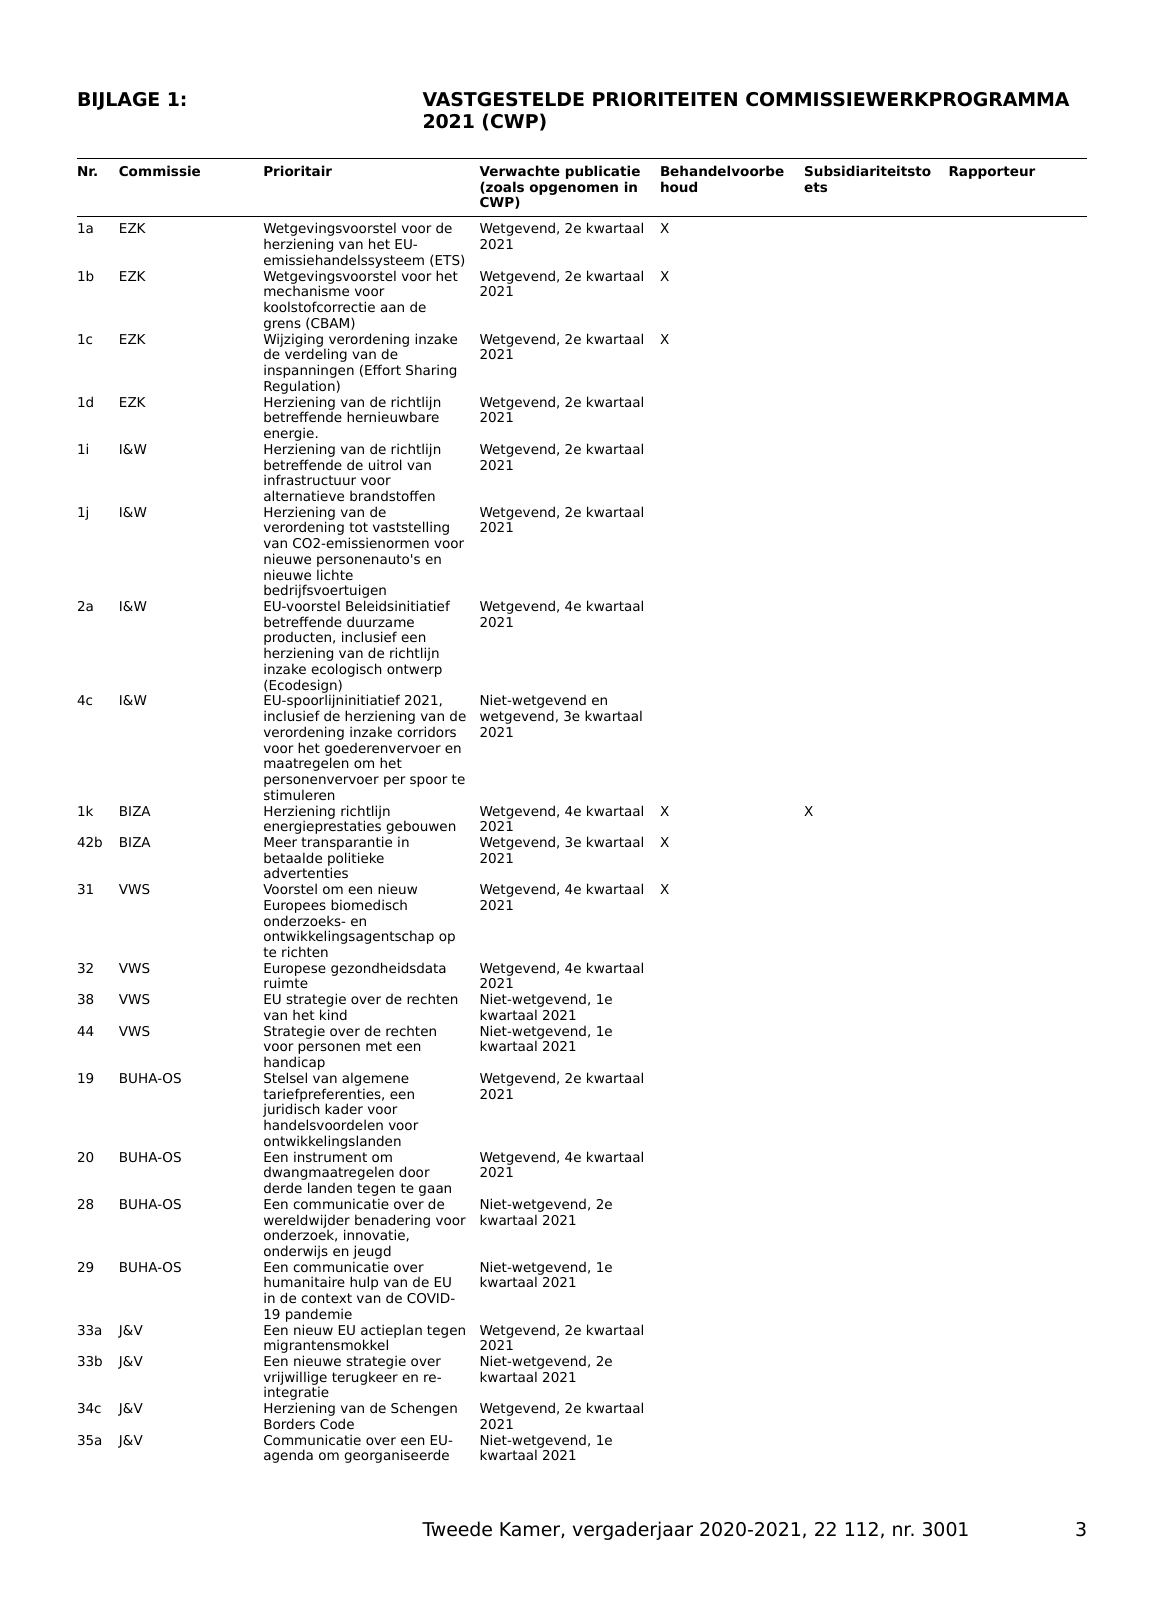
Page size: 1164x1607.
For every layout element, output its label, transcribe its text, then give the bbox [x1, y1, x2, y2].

table_cell [798, 505, 942, 599]
table_cell Strategie over de rechten voor personen met een handicap [257, 1024, 473, 1071]
table_cell I&W [113, 599, 257, 693]
table_cell Herziening van de richtlijn betreffende hernieuwbare energie. [257, 394, 473, 442]
table_cell VWS [113, 1024, 257, 1071]
table_cell [942, 1197, 1087, 1259]
table_cell Wetgevend, 4e kwartaal 2021 [474, 882, 654, 961]
table_header Subsidiariteitstoets [798, 159, 942, 216]
table_cell [798, 1433, 942, 1464]
table_cell [654, 1260, 798, 1322]
table_cell [798, 442, 942, 504]
table_cell Een communicatie over humanitaire hulp van de EU in de context van de COVID-19 pandemie [257, 1260, 473, 1322]
table_cell J&V [113, 1354, 257, 1401]
table_cell 42b [77, 835, 113, 882]
table_cell EZK [113, 217, 257, 268]
table_cell [942, 1071, 1087, 1149]
table_cell [654, 961, 798, 992]
table_cell Een communicatie over de wereldwijder benadering voor onderzoek, innovatie, onderwijs en jeugd [257, 1197, 473, 1259]
table_cell Meer transparantie in betaalde politieke advertenties [257, 835, 473, 882]
table_cell VWS [113, 882, 257, 961]
table_cell Wetgevend, 4e kwartaal 2021 [474, 803, 654, 835]
table_cell [942, 835, 1087, 882]
table_cell Herziening van de verordening tot vaststelling van CO2-emissienormen voor nieuwe personenauto's en nieuwe lichte bedrijfsvoertuigen [257, 505, 473, 599]
table_cell Herziening richtlijn energieprestaties gebouwen [257, 803, 473, 835]
table_cell [942, 1149, 1087, 1197]
table_cell [798, 992, 942, 1023]
table_cell EZK [113, 331, 257, 394]
table_cell [942, 1024, 1087, 1071]
table_cell [942, 217, 1087, 268]
table_cell [942, 1323, 1087, 1354]
table_cell Wetgevingsvoorstel voor de herziening van het EU-emissiehandelssysteem (ETS) [257, 217, 473, 268]
table_cell 2a [77, 599, 113, 693]
table_cell [654, 394, 798, 442]
table_cell J&V [113, 1401, 257, 1432]
table_cell 38 [77, 992, 113, 1023]
table_cell [654, 599, 798, 693]
table_cell [654, 992, 798, 1023]
table_cell X [654, 217, 798, 268]
table_cell 1i [77, 442, 113, 504]
table_cell [798, 1197, 942, 1259]
table_cell 33b [77, 1354, 113, 1401]
table_cell [942, 992, 1087, 1023]
table_cell [942, 1433, 1087, 1464]
table_cell [654, 693, 798, 803]
table_cell [798, 331, 942, 394]
table_cell [798, 217, 942, 268]
table_cell [654, 1354, 798, 1401]
table_cell Wetgevend, 4e kwartaal 2021 [474, 1149, 654, 1197]
table_cell I&W [113, 693, 257, 803]
table_cell BIZA [113, 835, 257, 882]
table_cell [798, 1024, 942, 1071]
table_cell 1k [77, 803, 113, 835]
table_header Behandelvoorbehoud [654, 159, 798, 216]
table_cell Een instrument om dwangmaatregelen door derde landen tegen te gaan [257, 1149, 473, 1197]
table_cell Wijziging verordening inzake de verdeling van de inspanningen (Effort Sharing Regulation) [257, 331, 473, 394]
table_cell [654, 1024, 798, 1071]
table_cell X [798, 803, 942, 835]
table_cell 1b [77, 269, 113, 331]
table_cell [798, 1260, 942, 1322]
table_cell 44 [77, 1024, 113, 1071]
table_cell Herziening van de Schengen Borders Code [257, 1401, 473, 1432]
table_cell [654, 1433, 798, 1464]
table_cell I&W [113, 442, 257, 504]
table_cell [654, 1401, 798, 1432]
table_cell 32 [77, 961, 113, 992]
table_cell 4c [77, 693, 113, 803]
table_cell [942, 1260, 1087, 1322]
table_cell [654, 1149, 798, 1197]
table_cell [798, 882, 942, 961]
table_cell Wetgevend, 2e kwartaal 2021 [474, 505, 654, 599]
table_header Commissie [113, 159, 257, 216]
table_cell Wetgevend, 2e kwartaal 2021 [474, 1323, 654, 1354]
table_cell Wetgevend, 4e kwartaal 2021 [474, 599, 654, 693]
table_cell [798, 394, 942, 442]
table_cell Wetgevend, 2e kwartaal 2021 [474, 394, 654, 442]
table_cell BUHA-OS [113, 1197, 257, 1259]
table_cell 20 [77, 1149, 113, 1197]
table_cell Wetgevend, 2e kwartaal 2021 [474, 442, 654, 504]
table_cell EZK [113, 269, 257, 331]
table_cell Europese gezondheidsdata ruimte [257, 961, 473, 992]
table_cell Wetgevend, 2e kwartaal 2021 [474, 1401, 654, 1432]
table_cell [798, 599, 942, 693]
table_cell VWS [113, 961, 257, 992]
table_cell [798, 269, 942, 331]
table_cell EU strategie over de rechten van het kind [257, 992, 473, 1023]
table_cell [798, 1071, 942, 1149]
table_cell [654, 1197, 798, 1259]
table_cell 28 [77, 1197, 113, 1259]
table_cell X [654, 803, 798, 835]
table_cell [798, 693, 942, 803]
table_cell [654, 505, 798, 599]
table_cell Wetgevingsvoorstel voor het mechanisme voor koolstofcorrectie aan de grens (CBAM) [257, 269, 473, 331]
table_cell Niet-wetgevend, 2e kwartaal 2021 [474, 1354, 654, 1401]
table_cell [942, 803, 1087, 835]
table_cell [798, 1323, 942, 1354]
table_cell [942, 505, 1087, 599]
table_cell Wetgevend, 3e kwartaal 2021 [474, 835, 654, 882]
table_header Nr. [77, 159, 113, 216]
table_cell Wetgevend, 4e kwartaal 2021 [474, 961, 654, 992]
table_cell X [654, 269, 798, 331]
table_cell 34c [77, 1401, 113, 1432]
table_cell [942, 269, 1087, 331]
table_header Verwachte publicatie (zoals opgenomen in CWP) [474, 159, 654, 216]
table_cell X [654, 331, 798, 394]
table_cell [942, 961, 1087, 992]
table_cell BUHA-OS [113, 1149, 257, 1197]
table_cell Niet-wetgevend en wetgevend, 3e kwartaal 2021 [474, 693, 654, 803]
table_cell [654, 442, 798, 504]
table_cell [654, 1323, 798, 1354]
table_header Rapporteur [942, 159, 1087, 216]
table_cell BUHA-OS [113, 1071, 257, 1149]
table_cell 1j [77, 505, 113, 599]
table_cell 35a [77, 1433, 113, 1464]
table_cell Wetgevend, 2e kwartaal 2021 [474, 331, 654, 394]
table_cell 1a [77, 217, 113, 268]
table_cell 33a [77, 1323, 113, 1354]
table_cell Voorstel om een nieuw Europees biomedisch onderzoeks- en ontwikkelingsagentschap op te richten [257, 882, 473, 961]
table_cell EU-voorstel Beleidsinitiatief betreffende duurzame producten, inclusief een herziening van de richtlijn inzake ecologisch ontwerp (Ecodesign) [257, 599, 473, 693]
table_cell VWS [113, 992, 257, 1023]
table_cell Communicatie over een EU-agenda om georganiseerde [257, 1433, 473, 1464]
table_cell X [654, 882, 798, 961]
table_cell [942, 394, 1087, 442]
table_cell [942, 331, 1087, 394]
table_cell [942, 1401, 1087, 1432]
table_cell I&W [113, 505, 257, 599]
table_cell [798, 1401, 942, 1432]
table_cell BIZA [113, 803, 257, 835]
table_cell J&V [113, 1323, 257, 1354]
subtitle BIJLAGE 1: VASTGESTELDE PRIORITEITEN COMMISSIEWERKPROGRAMMA 2021 (CWP) [77, 89, 1087, 133]
table_cell [942, 882, 1087, 961]
table_cell Niet-wetgevend, 1e kwartaal 2021 [474, 1260, 654, 1322]
table_cell Herziening van de richtlijn betreffende de uitrol van infrastructuur voor alternatieve brandstoffen [257, 442, 473, 504]
table_cell Niet-wetgevend, 1e kwartaal 2021 [474, 1024, 654, 1071]
table_cell [942, 599, 1087, 693]
table_cell [942, 693, 1087, 803]
table_cell [654, 1071, 798, 1149]
table_cell 31 [77, 882, 113, 961]
table_cell [798, 835, 942, 882]
table_cell 19 [77, 1071, 113, 1149]
table_cell X [654, 835, 798, 882]
table_cell [942, 442, 1087, 504]
table_cell Wetgevend, 2e kwartaal 2021 [474, 1071, 654, 1149]
table_cell [798, 961, 942, 992]
table_cell EZK [113, 394, 257, 442]
table_cell Niet-wetgevend, 1e kwartaal 2021 [474, 992, 654, 1023]
table_cell BUHA-OS [113, 1260, 257, 1322]
table_cell [942, 1354, 1087, 1401]
table_cell Niet-wetgevend, 2e kwartaal 2021 [474, 1197, 654, 1259]
table_cell [798, 1149, 942, 1197]
table_header Prioritair [257, 159, 473, 216]
table_cell Een nieuwe strategie over vrijwillige terugkeer en re-integratie [257, 1354, 473, 1401]
table_cell 29 [77, 1260, 113, 1322]
table_cell 1c [77, 331, 113, 394]
table_cell [798, 1354, 942, 1401]
table_cell Niet-wetgevend, 1e kwartaal 2021 [474, 1433, 654, 1464]
table_cell Wetgevend, 2e kwartaal 2021 [474, 269, 654, 331]
table_cell Wetgevend, 2e kwartaal 2021 [474, 217, 654, 268]
table_cell 1d [77, 394, 113, 442]
table_cell Stelsel van algemene tariefpreferenties, een juridisch kader voor handelsvoordelen voor ontwikkelingslanden [257, 1071, 473, 1149]
table_cell Een nieuw EU actieplan tegen migrantensmokkel [257, 1323, 473, 1354]
table_cell EU-spoorlijninitiatief 2021, inclusief de herziening van de verordening inzake corridors voor het goederenvervoer en maatregelen om het personenvervoer per spoor te stimuleren [257, 693, 473, 803]
table_cell J&V [113, 1433, 257, 1464]
